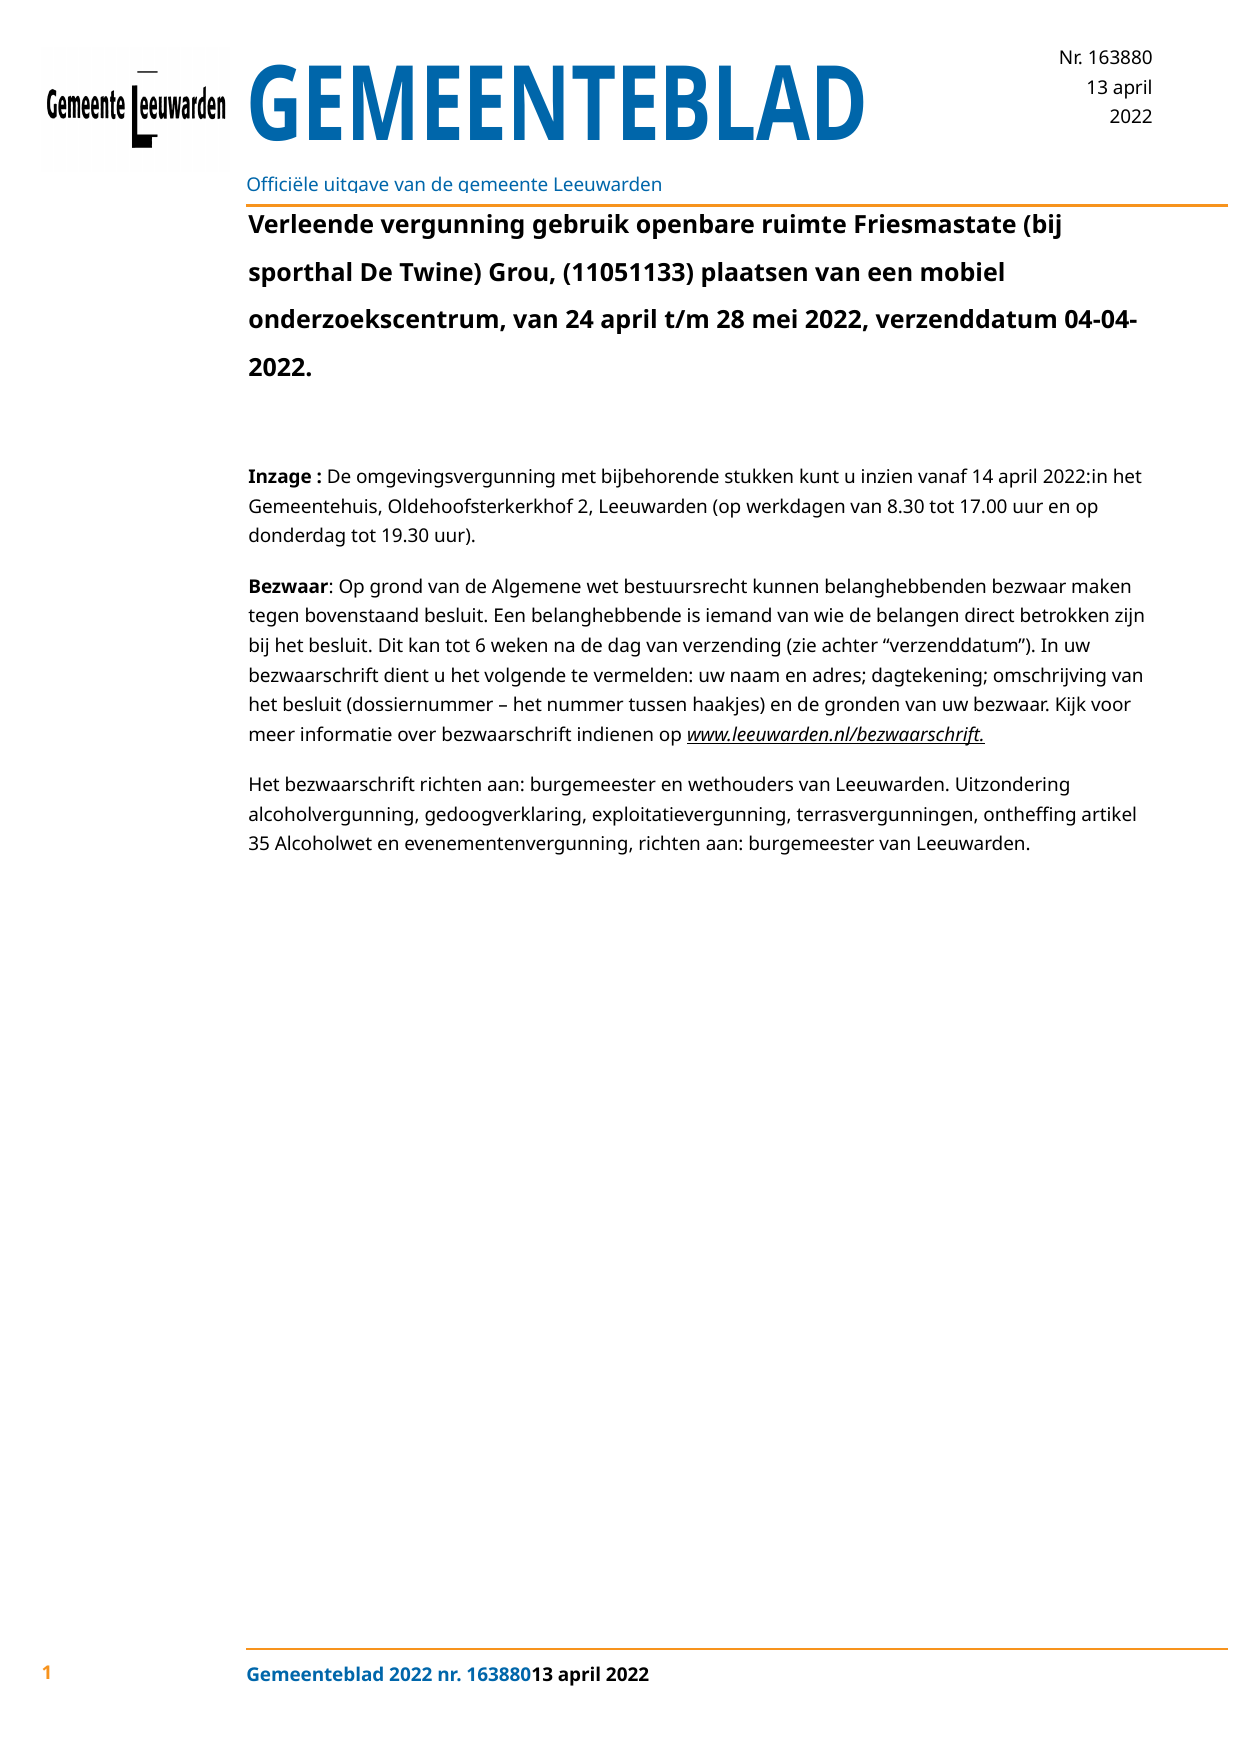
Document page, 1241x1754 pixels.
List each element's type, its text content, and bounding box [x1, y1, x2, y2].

text Bezwaar: Op grond van de Algemene wet bestuursrecht kunnen belanghebbenden bezwaar maken tegen bovenstaand besluit. Een belanghebbende is iemand van wie de belangen direct betrokken zijn bij het besluit. Dit kan tot 6 weken na de dag van verzending (zie achter “verzenddatum”). In uw bezwaarschrift dient u het volgende te vermelden: uw naam en adres; dagtekening; omschrijving van het besluit (dossiernummer – het nummer tussen haakjes) en de gronden van uw bezwaar. Kijk voor meer informatie over bezwaarschrift indienen op www.leeuwarden.nl/bezwaarschrift. [248, 573, 1152, 747]
text Inzage : De omgevingsvergunning met bijbehorende stukken kunt u inzien vanaf 14 april 2022:in het Gemeentehuis, Oldehoofsterkerkhof 2, Leeuwarden (op werkdagen van 8.30 tot 17.00 uur en op donderdag tot 19.30 uur). [248, 463, 1152, 548]
text Het bezwaarschrift richten aan: burgemeester en wethouders van Leeuwarden. Uitzondering alcoholvergunning, gedoogverklaring, exploitatievergunning, terrasvergunningen, ontheffing artikel 35 Alcoholwet en evenementenvergunning, richten aan: burgemeester van Leeuwarden. [248, 771, 1152, 856]
text Verleende vergunning gebruik openbare ruimte Friesmastate (bij sporthal De Twine) Grou, (11051133) plaatsen van een mobiel onderzoekscentrum, van 24 april t/m 28 mei 2022, verzenddatum 04-04-2022. [248, 207, 1152, 384]
picture [41, 47, 231, 172]
